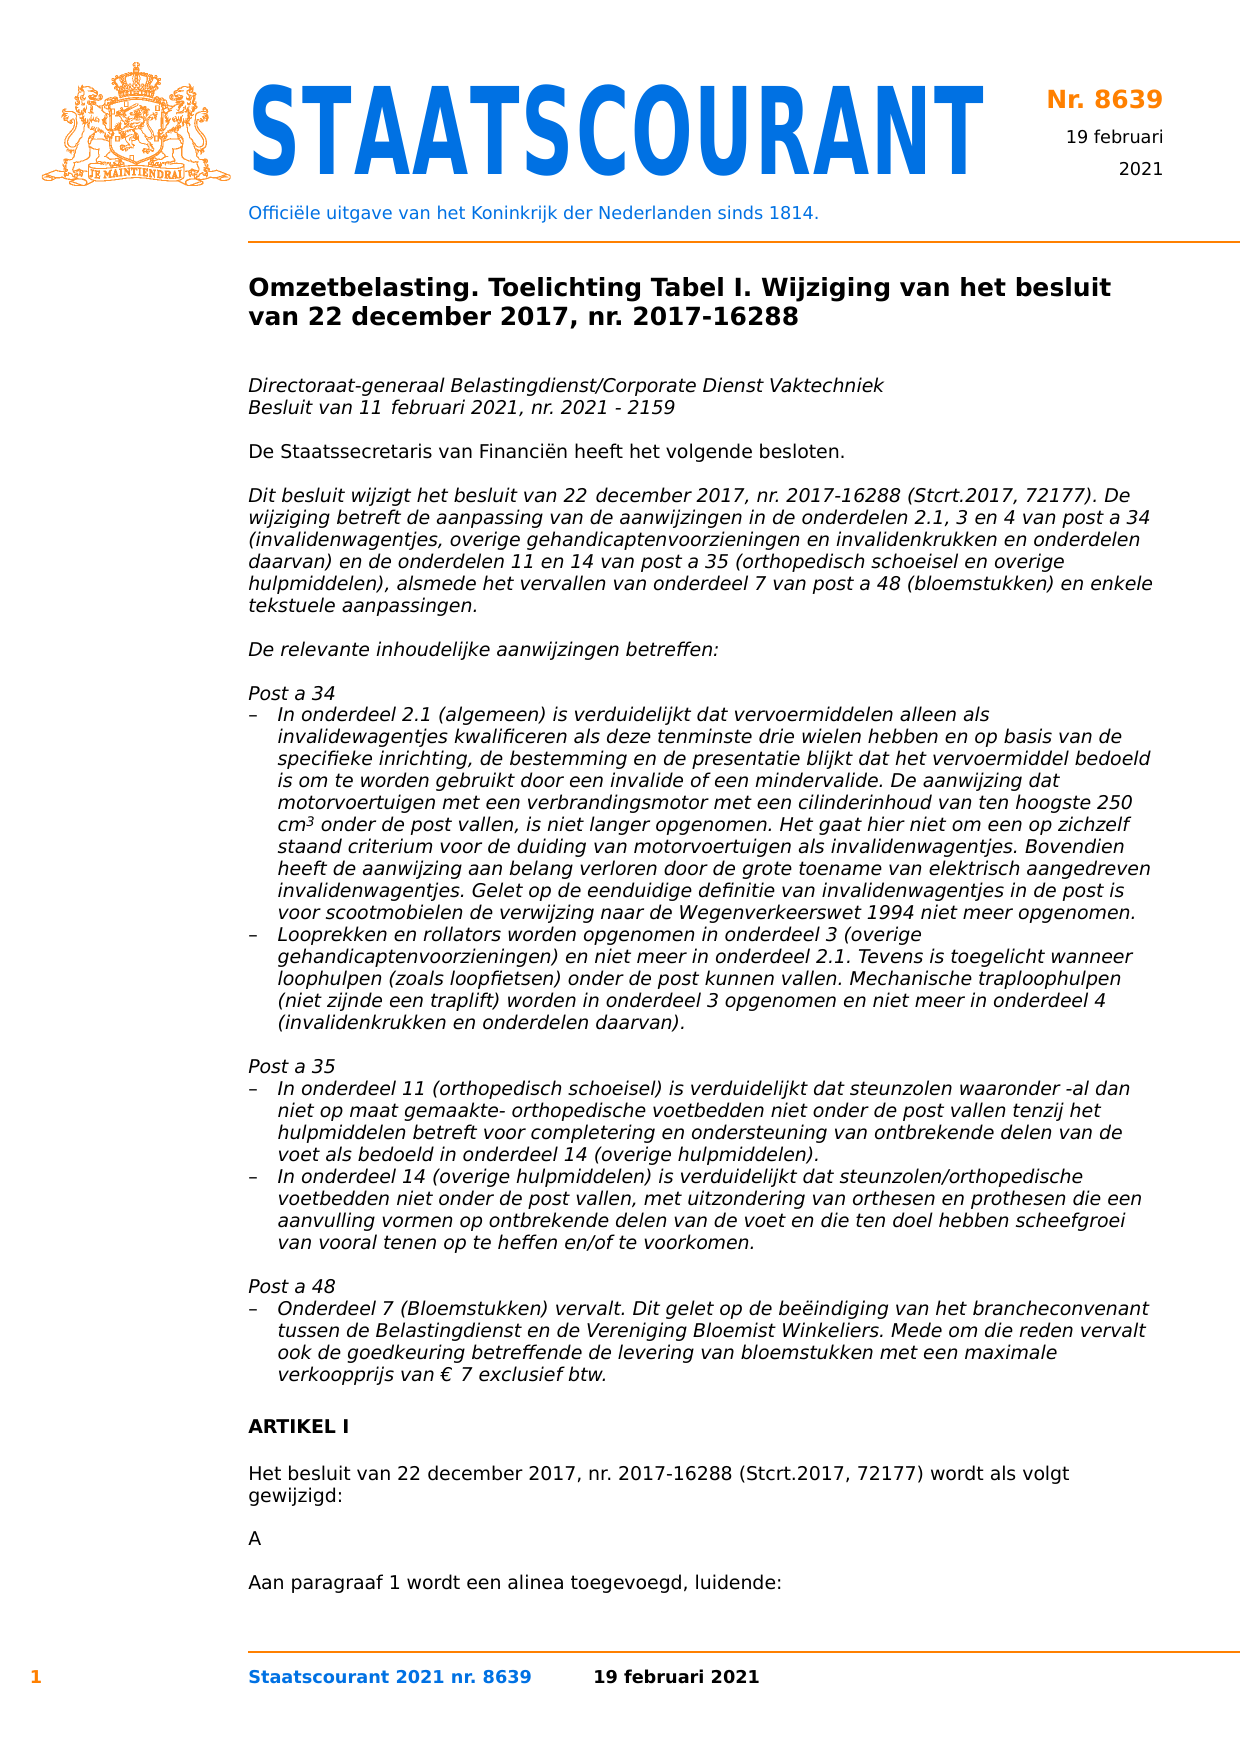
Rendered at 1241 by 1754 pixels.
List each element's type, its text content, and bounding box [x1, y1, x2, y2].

table_cell 2021 [998, 153, 1240, 203]
text Aan paragraaf 1 wordt een alinea toegevoegd, luidende: [248, 1572, 1163, 1594]
text Post a 48 [248, 1276, 1163, 1298]
text De relevante inhoudelijke aanwijzingen betreffen: [248, 638, 1163, 661]
text Post a 34 [248, 682, 1163, 704]
subtitle Omzetbelasting. Toelichting Tabel I. Wijziging van het besluit van 22 december 2017, nr. 2017-16288 [248, 273, 1163, 331]
subtitle ARTIKEL I [248, 1416, 1163, 1437]
text Post a 35 [248, 1056, 1163, 1078]
text De Staatssecretaris van Financiën heeft het volgende besloten. [248, 441, 1163, 463]
text A [248, 1528, 1163, 1550]
text Dit besluit wijzigt het besluit van 22 december 2017, nr. 2017-16288 (Stcrt.2017, 72177). De wijziging betreft de aanpassing van de aanwijzingen in de onderdelen 2.1, 3 en 4 van post a 34 (invalidenwagentjes, overige gehandicaptenvoorzieningen en invalidenkrukken en onderdelen daarvan) en de onderdelen 11 en 14 van post a 35 (orthopedisch schoeisel en overige hulpmiddelen), alsmede het vervallen van onderdeel 7 van post a 48 (bloemstukken) en enkele tekstuele aanpassingen. [248, 485, 1163, 617]
table_header Nr. 8639 [998, 62, 1240, 121]
table_header STAATSCOURANT [248, 62, 998, 203]
text Het besluit van 22 december 2017, nr. 2017-16288 (Stcrt.2017, 72177) wordt als volgt gewijzigd: [248, 1462, 1163, 1506]
text – In onderdeel 2.1 (algemeen) is verduidelijkt dat vervoermiddelen alleen als invalidewagentjes kwalificeren als deze tenminste drie wielen hebben en op basis van de specifieke inrichting, de bestemming en de presentatie blijkt dat het vervoermiddel bedoeld is om te worden gebruikt door een invalide of een mindervalide. De aanwijzing dat motorvoertuigen met een verbrandingsmotor met een cilinderinhoud van ten hoogste 250 cm3 onder de post vallen, is niet langer opgenomen. Het gaat hier niet om een op zichzelf staand criterium voor de duiding van motorvoertuigen als invalidenwagentjes. Bovendien heeft de aanwijzing aan belang verloren door de grote toename van elektrisch aangedreven invalidenwagentjes. Gelet op de eenduidige definitie van invalidenwagentjes in de post is voor scootmobielen de verwijzing naar de Wegenverkeerswet 1994 niet meer opgenomen. [248, 704, 1163, 924]
text Besluit van 11 februari 2021, nr. 2021 - 2159 [248, 397, 1163, 419]
text – Onderdeel 7 (Bloemstukken) vervalt. Dit gelet op de beëindiging van het brancheconvenant tussen de Belastingdienst en de Vereniging Bloemist Winkeliers. Mede om die reden vervalt ook de goedkeuring betreffende de levering van bloemstukken met een maximale verkoopprijs van € 7 exclusief btw. [248, 1298, 1163, 1386]
table_cell 19 februari [998, 121, 1240, 153]
table_cell Officiële uitgave van het Koninkrijk der Nederlanden sinds 1814. [248, 203, 1240, 241]
text Directoraat-generaal Belastingdienst/Corporate Dienst Vaktechniek [248, 375, 1163, 397]
picture [41, 62, 231, 186]
text – In onderdeel 11 (orthopedisch schoeisel) is verduidelijkt dat steunzolen waaronder -al dan niet op maat gemaakte- orthopedische voetbedden niet onder de post vallen tenzij het hulpmiddelen betreft voor completering en ondersteuning van ontbrekende delen van de voet als bedoeld in onderdeel 14 (overige hulpmiddelen). [248, 1078, 1163, 1166]
table_header [25, 62, 248, 241]
text – Looprekken en rollators worden opgenomen in onderdeel 3 (overige gehandicaptenvoorzieningen) en niet meer in onderdeel 2.1. Tevens is toegelicht wanneer loophulpen (zoals loopfietsen) onder de post kunnen vallen. Mechanische traploophulpen (niet zijnde een traplift) worden in onderdeel 3 opgenomen en niet meer in onderdeel 4 (invalidenkrukken en onderdelen daarvan). [248, 924, 1163, 1034]
text – In onderdeel 14 (overige hulpmiddelen) is verduidelijkt dat steunzolen/orthopedische voetbedden niet onder de post vallen, met uitzondering van orthesen en prothesen die een aanvulling vormen op ontbrekende delen van de voet en die ten doel hebben scheefgroei van vooral tenen op te heffen en/of te voorkomen. [248, 1166, 1163, 1254]
